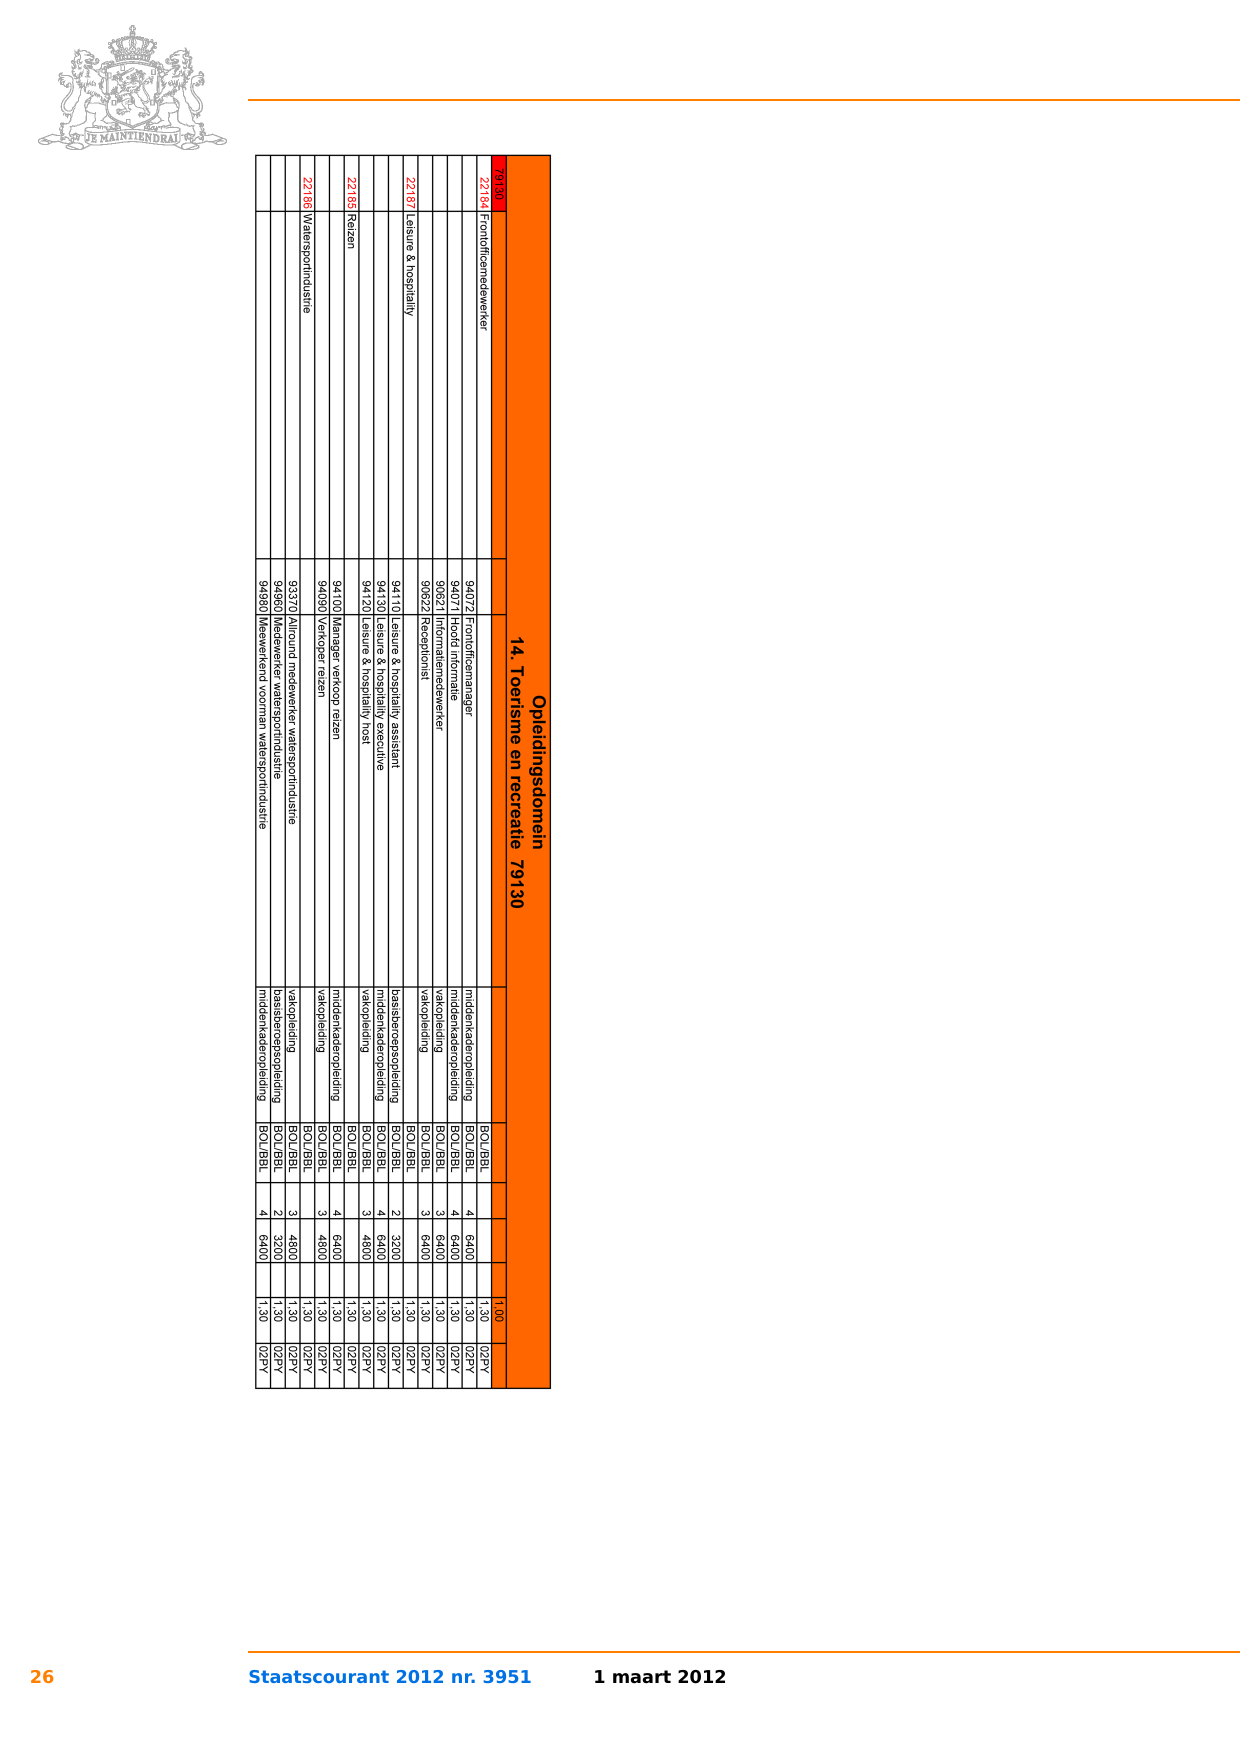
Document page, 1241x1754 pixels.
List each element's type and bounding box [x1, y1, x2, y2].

picture [38, 25, 227, 150]
picture [248, 151, 555, 1392]
